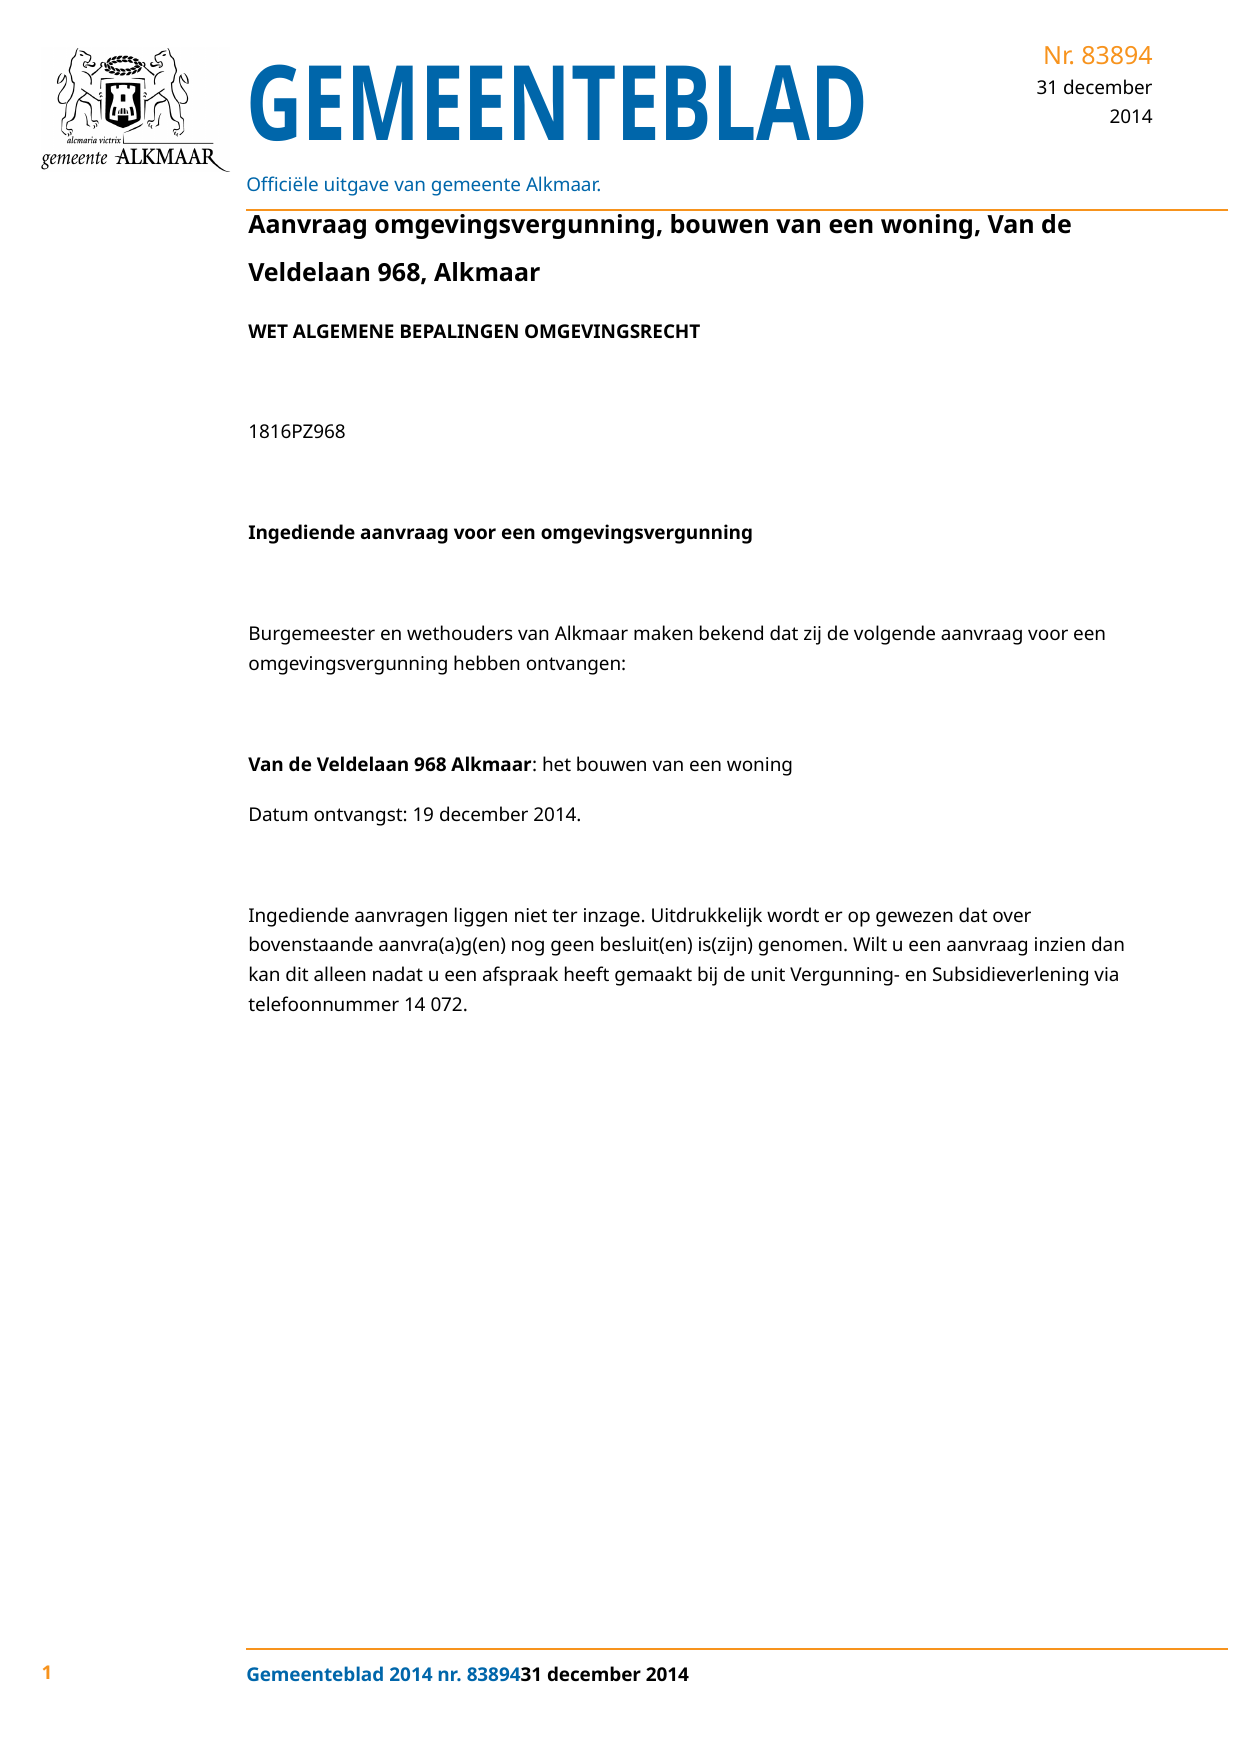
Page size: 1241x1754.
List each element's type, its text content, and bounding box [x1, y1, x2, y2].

text WET ALGEMENE BEPALINGEN OMGEVINGSRECHT [248, 318, 1152, 344]
text 1816PZ968 [248, 419, 1152, 444]
text Aanvraag omgevingsvergunning, bouwen van een woning, Van de Veldelaan 968, Alkmaar [248, 211, 1152, 288]
text Ingediende aanvragen liggen niet ter inzage. Uitdrukkelijk wordt er op gewezen dat over bovenstaande aanvra(a)g(en) nog geen besluit(en) is(zijn) genomen. Wilt u een aanvraag inzien dan kan dit alleen nadat u een afspraak heeft gemaakt bij de unit Vergunning- en Subsidieverlening via telefoonnummer 14 072. [248, 902, 1152, 1017]
text Burgemeester en wethouders van Alkmaar maken bekend dat zij de volgende aanvraag voor een omgevingsvergunning hebben ontvangen: [248, 620, 1152, 676]
text Van de Veldelaan 968 Alkmaar: het bouwen van een woning [248, 751, 1152, 777]
picture [41, 47, 231, 172]
text Datum ontvangst: 19 december 2014. [248, 801, 1152, 827]
text Ingediende aanvraag voor een omgevingsvergunning [248, 519, 1152, 545]
